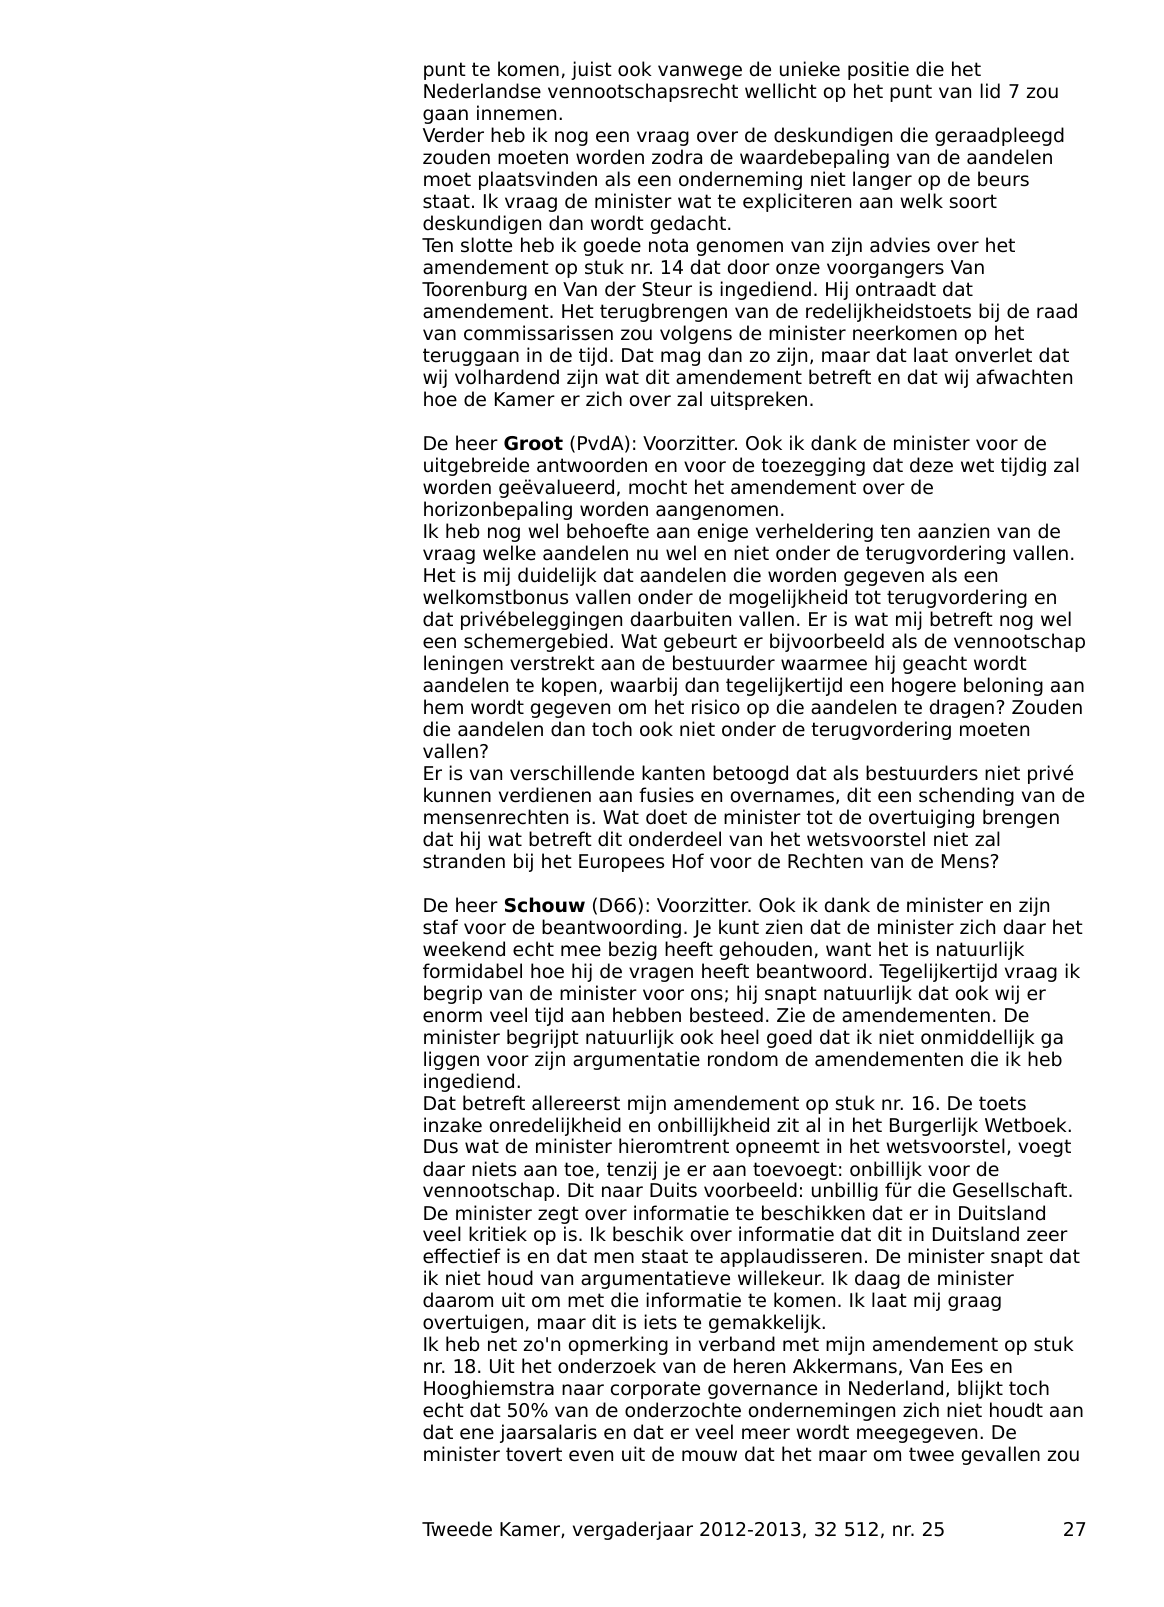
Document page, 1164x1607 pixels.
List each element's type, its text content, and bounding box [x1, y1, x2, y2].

text Ik heb nog wel behoefte aan enige verheldering ten aanzien van de vraag welke aandelen nu wel en niet onder de terugvordering vallen. Het is mij duidelijk dat aandelen die worden gegeven als een welkomstbonus vallen onder de mogelijkheid tot terugvordering en dat privébeleggingen daarbuiten vallen. Er is wat mij betreft nog wel een schemergebied. Wat gebeurt er bijvoorbeeld als de vennootschap leningen verstrekt aan de bestuurder waarmee hij geacht wordt aandelen te kopen, waarbij dan tegelijkertijd een hogere beloning aan hem wordt gegeven om het risico op die aandelen te dragen? Zouden die aandelen dan toch ook niet onder de terugvordering moeten vallen? [422, 521, 1087, 763]
text De heer Groot (PvdA): Voorzitter. Ook ik dank de minister voor de uitgebreide antwoorden en voor de toezegging dat deze wet tijdig zal worden geëvalueerd, mocht het amendement over de horizonbepaling worden aangenomen. [422, 433, 1087, 521]
text Ten slotte heb ik goede nota genomen van zijn advies over het amendement op stuk nr. 14 dat door onze voorgangers Van Toorenburg en Van der Steur is ingediend. Hij ontraadt dat amendement. Het terugbrengen van de redelijkheidstoets bij de raad van commissarissen zou volgens de minister neerkomen op het teruggaan in de tijd. Dat mag dan zo zijn, maar dat laat onverlet dat wij volhardend zijn wat dit amendement betreft en dat wij afwachten hoe de Kamer er zich over zal uitspreken. [422, 235, 1087, 411]
text Verder heb ik nog een vraag over de deskundigen die geraadpleegd zouden moeten worden zodra de waardebepaling van de aandelen moet plaatsvinden als een onderneming niet langer op de beurs staat. Ik vraag de minister wat te expliciteren aan welk soort deskundigen dan wordt gedacht. [422, 125, 1087, 235]
text Er is van verschillende kanten betoogd dat als bestuurders niet privé kunnen verdienen aan fusies en overnames, dit een schending van de mensenrechten is. Wat doet de minister tot de overtuiging brengen dat hij wat betreft dit onderdeel van het wetsvoorstel niet zal stranden bij het Europees Hof voor de Rechten van de Mens? [422, 763, 1087, 872]
text Ik heb net zo'n opmerking in verband met mijn amendement op stuk nr. 18. Uit het onderzoek van de heren Akkermans, Van Ees en Hooghiemstra naar corporate governance in Nederland, blijkt toch echt dat 50% van de onderzochte ondernemingen zich niet houdt aan dat ene jaarsalaris en dat er veel meer wordt meegegeven. De minister tovert even uit de mouw dat het maar om twee gevallen zou [422, 1334, 1087, 1466]
text Dat betreft allereerst mijn amendement op stuk nr. 16. De toets inzake onredelijkheid en onbillijkheid zit al in het Burgerlijk Wetboek. Dus wat de minister hieromtrent opneemt in het wetsvoorstel, voegt daar niets aan toe, tenzij je er aan toevoegt: onbillijk voor de vennootschap. Dit naar Duits voorbeeld: unbillig für die Gesellschaft. De minister zegt over informatie te beschikken dat er in Duitsland veel kritiek op is. Ik beschik over informatie dat dit in Duitsland zeer effectief is en dat men staat te applaudisseren. De minister snapt dat ik niet houd van argumentatieve willekeur. Ik daag de minister daarom uit om met die informatie te komen. Ik laat mij graag overtuigen, maar dit is iets te gemakkelijk. [422, 1092, 1087, 1334]
text De heer Schouw (D66): Voorzitter. Ook ik dank de minister en zijn staf voor de beantwoording. Je kunt zien dat de minister zich daar het weekend echt mee bezig heeft gehouden, want het is natuurlijk formidabel hoe hij de vragen heeft beantwoord. Tegelijkertijd vraag ik begrip van de minister voor ons; hij snapt natuurlijk dat ook wij er enorm veel tijd aan hebben besteed. Zie de amendementen. De minister begrijpt natuurlijk ook heel goed dat ik niet onmiddellijk ga liggen voor zijn argumentatie rondom de amendementen die ik heb ingediend. [422, 895, 1087, 1092]
text punt te komen, juist ook vanwege de unieke positie die het Nederlandse vennootschapsrecht wellicht op het punt van lid 7 zou gaan innemen. [422, 59, 1087, 125]
